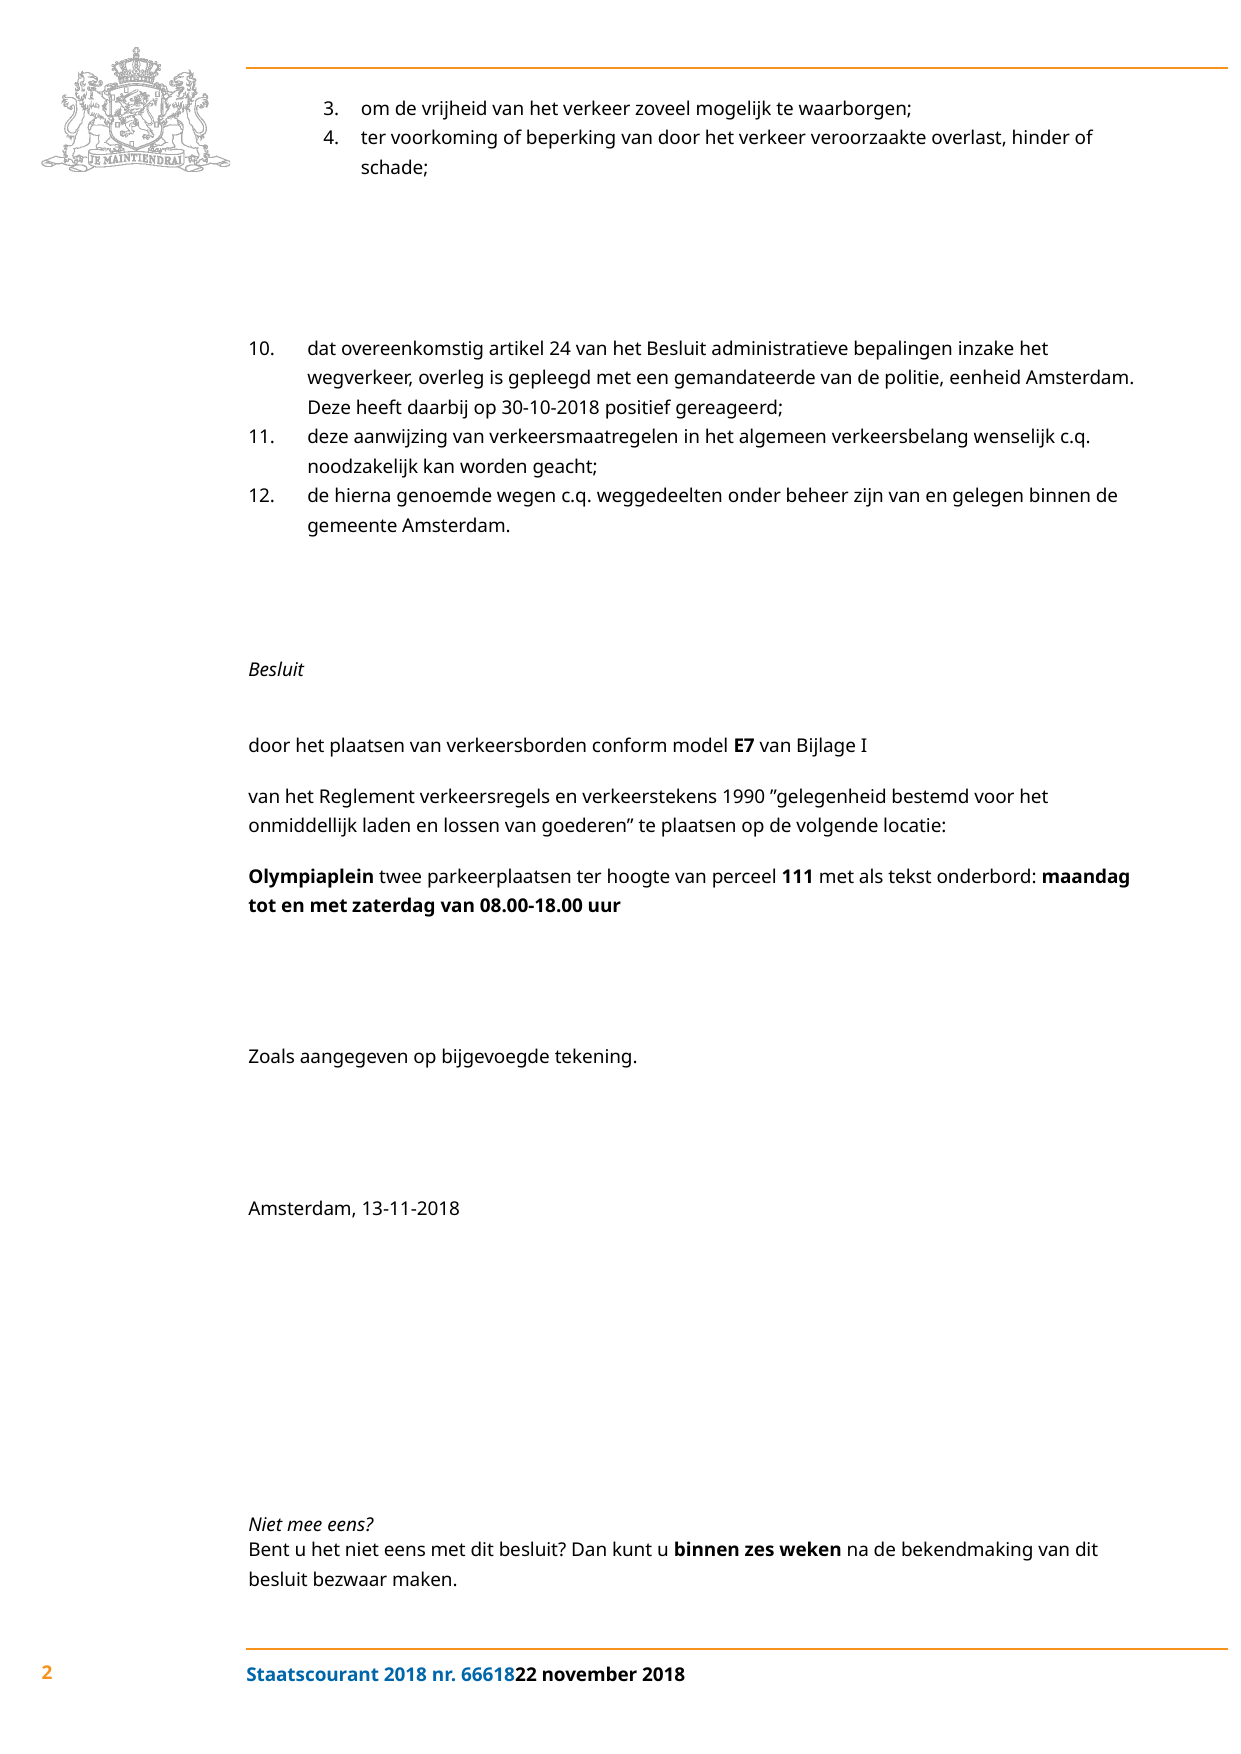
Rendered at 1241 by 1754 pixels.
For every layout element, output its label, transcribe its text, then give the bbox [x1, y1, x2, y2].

list om de vrijheid van het verkeer zoveel mogelijk te waarborgen; [323, 95, 1152, 121]
list dat overeenkomstig artikel 24 van het Besluit administratieve bepalingen inzake het wegverkeer, overleg is gepleegd met een gemandateerde van de politie, eenheid Amsterdam. Deze heeft daarbij op 30-10-2018 positief gereageerd; [248, 335, 1152, 420]
text Besluit [248, 656, 1152, 682]
text Zoals aangegeven op bijgevoegde tekening. [248, 1044, 1152, 1069]
picture [41, 47, 231, 172]
text van het Reglement verkeersregels en verkeerstekens 1990 ”gelegenheid bestemd voor het onmiddellijk laden en lossen van goederen” te plaatsen op de volgende locatie: [248, 783, 1152, 838]
text door het plaatsen van verkeersborden conform model E7 van Bijlage I [248, 732, 1152, 758]
text Niet mee eens? [248, 1511, 1152, 1537]
text Bent u het niet eens met dit besluit? Dan kunt u binnen zes weken na de bekendmaking van dit besluit bezwaar maken. [248, 1537, 1152, 1592]
list deze aanwijzing van verkeersmaatregelen in het algemeen verkeersbelang wenselijk c.q. noodzakelijk kan worden geacht; [248, 423, 1152, 479]
text Amsterdam, 13-11-2018 [248, 1195, 1152, 1221]
text Olympiaplein twee parkeerplaatsen ter hoogte van perceel 111 met als tekst onderbord: maandag tot en met zaterdag van 08.00-18.00 uur [248, 863, 1152, 918]
list ter voorkoming of beperking van door het verkeer veroorzaakte overlast, hinder of schade; [323, 124, 1152, 180]
list de hierna genoemde wegen c.q. weggedeelten onder beheer zijn van en gelegen binnen de gemeente Amsterdam. [248, 483, 1152, 538]
